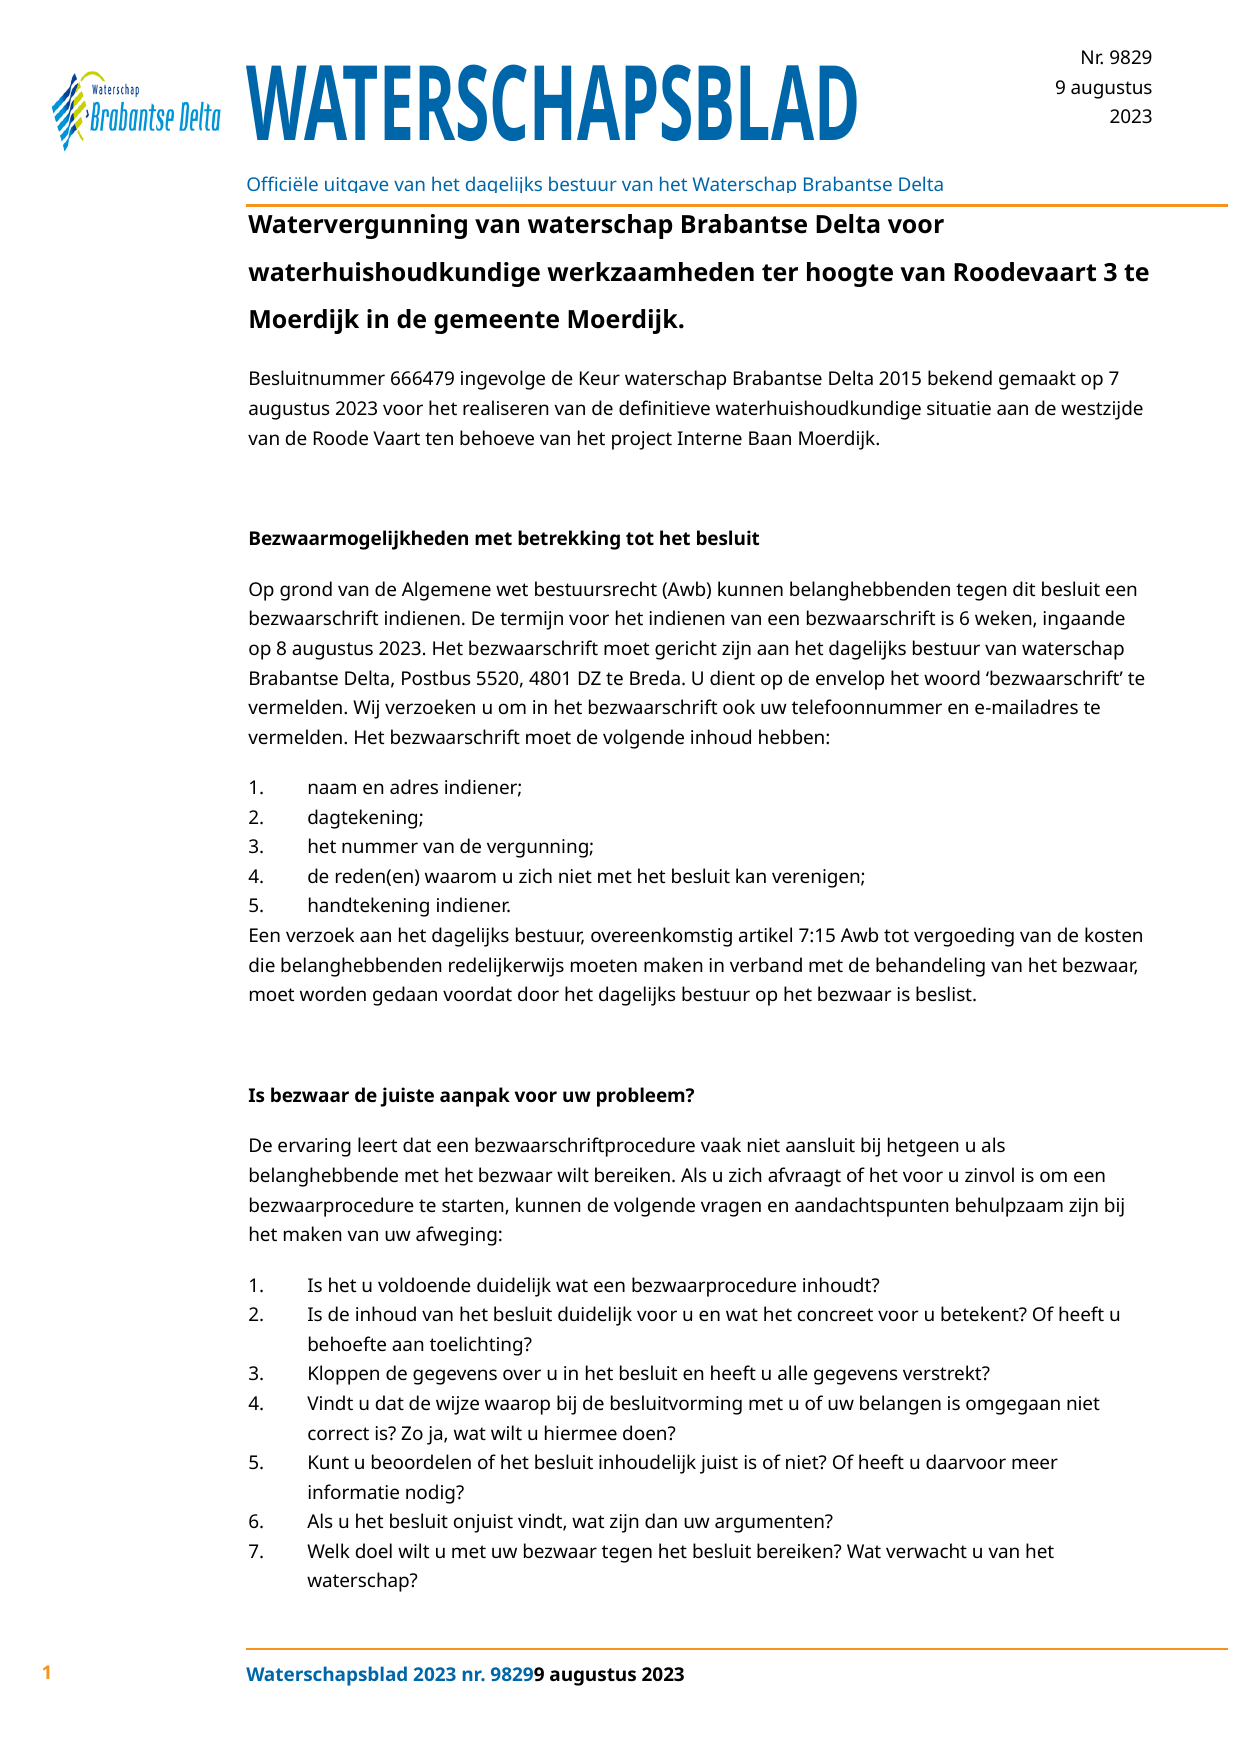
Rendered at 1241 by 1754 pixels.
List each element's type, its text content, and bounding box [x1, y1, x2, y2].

list naam en adres indiener; [248, 774, 1152, 800]
list handtekening indiener. [248, 893, 1152, 918]
list het nummer van de vergunning; [248, 833, 1152, 859]
list Is het u voldoende duidelijk wat een bezwaarprocedure inhoudt? [248, 1272, 1152, 1297]
list de reden(en) waarom u zich niet met het besluit kan verenigen; [248, 863, 1152, 889]
list Is de inhoud van het besluit duidelijk voor u en wat het concreet voor u betekent? Of heeft u behoefte aan toelichting? [248, 1301, 1152, 1357]
list Welk doel wilt u met uw bezwaar tegen het besluit bereiken? Wat verwacht u van het waterschap? [248, 1538, 1152, 1593]
text Op grond van de Algemene wet bestuursrecht (Awb) kunnen belanghebbenden tegen dit besluit een bezwaarschrift indienen. De termijn voor het indienen van een bezwaarschrift is 6 weken, ingaande op 8 augustus 2023. Het bezwaarschrift moet gericht zijn aan het dagelijks bestuur van waterschap Brabantse Delta, Postbus 5520, 4801 DZ te Breda. U dient op de envelop het woord ‘bezwaarschrift’ te vermelden. Wij verzoeken u om in het bezwaarschrift ook uw telefoonnummer en e‑mailadres te vermelden. Het bezwaarschrift moet de volgende inhoud hebben: [248, 576, 1152, 749]
text Watervergunning van waterschap Brabantse Delta voor waterhuishoudkundige werkzaamheden ter hoogte van Roodevaart 3 te Moerdijk in de gemeente Moerdijk. [248, 207, 1152, 336]
picture [41, 47, 231, 172]
text Bezwaarmogelijkheden met betrekking tot het besluit [248, 526, 1152, 551]
list dagtekening; [248, 804, 1152, 829]
text De ervaring leert dat een bezwaarschriftprocedure vaak niet aansluit bij hetgeen u als belanghebbende met het bezwaar wilt bereiken. Als u zich afvraagt of het voor u zinvol is om een bezwaarprocedure te starten, kunnen de volgende vragen en aandachtspunten behulpzaam zijn bij het maken van uw afweging: [248, 1133, 1152, 1247]
list Als u het besluit onjuist vindt, wat zijn dan uw argumenten? [248, 1508, 1152, 1534]
list Kunt u beoordelen of het besluit inhoudelijk juist is of niet? Of heeft u daarvoor meer informatie nodig? [248, 1449, 1152, 1504]
list Kloppen de gegevens over u in het besluit en heeft u alle gegevens verstrekt? [248, 1361, 1152, 1386]
text Is bezwaar de juiste aanpak voor uw probleem? [248, 1082, 1152, 1108]
text Een verzoek aan het dagelijks bestuur, overeenkomstig artikel 7:15 Awb tot vergoeding van de kosten die belanghebbenden redelijkerwijs moeten maken in verband met de behandeling van het bezwaar, moet worden gedaan voordat door het dagelijks bestuur op het bezwaar is beslist. [248, 922, 1152, 1007]
list Vindt u dat de wijze waarop bij de besluitvorming met u of uw belangen is omgegaan niet correct is? Zo ja, wat wilt u hiermee doen? [248, 1390, 1152, 1445]
text Besluitnummer 666479 ingevolge de Keur waterschap Brabantse Delta 2015 bekend gemaakt op 7 augustus 2023 voor het realiseren van de definitieve waterhuishoudkundige situatie aan de westzijde van de Roode Vaart ten behoeve van het project Interne Baan Moerdijk. [248, 366, 1152, 450]
